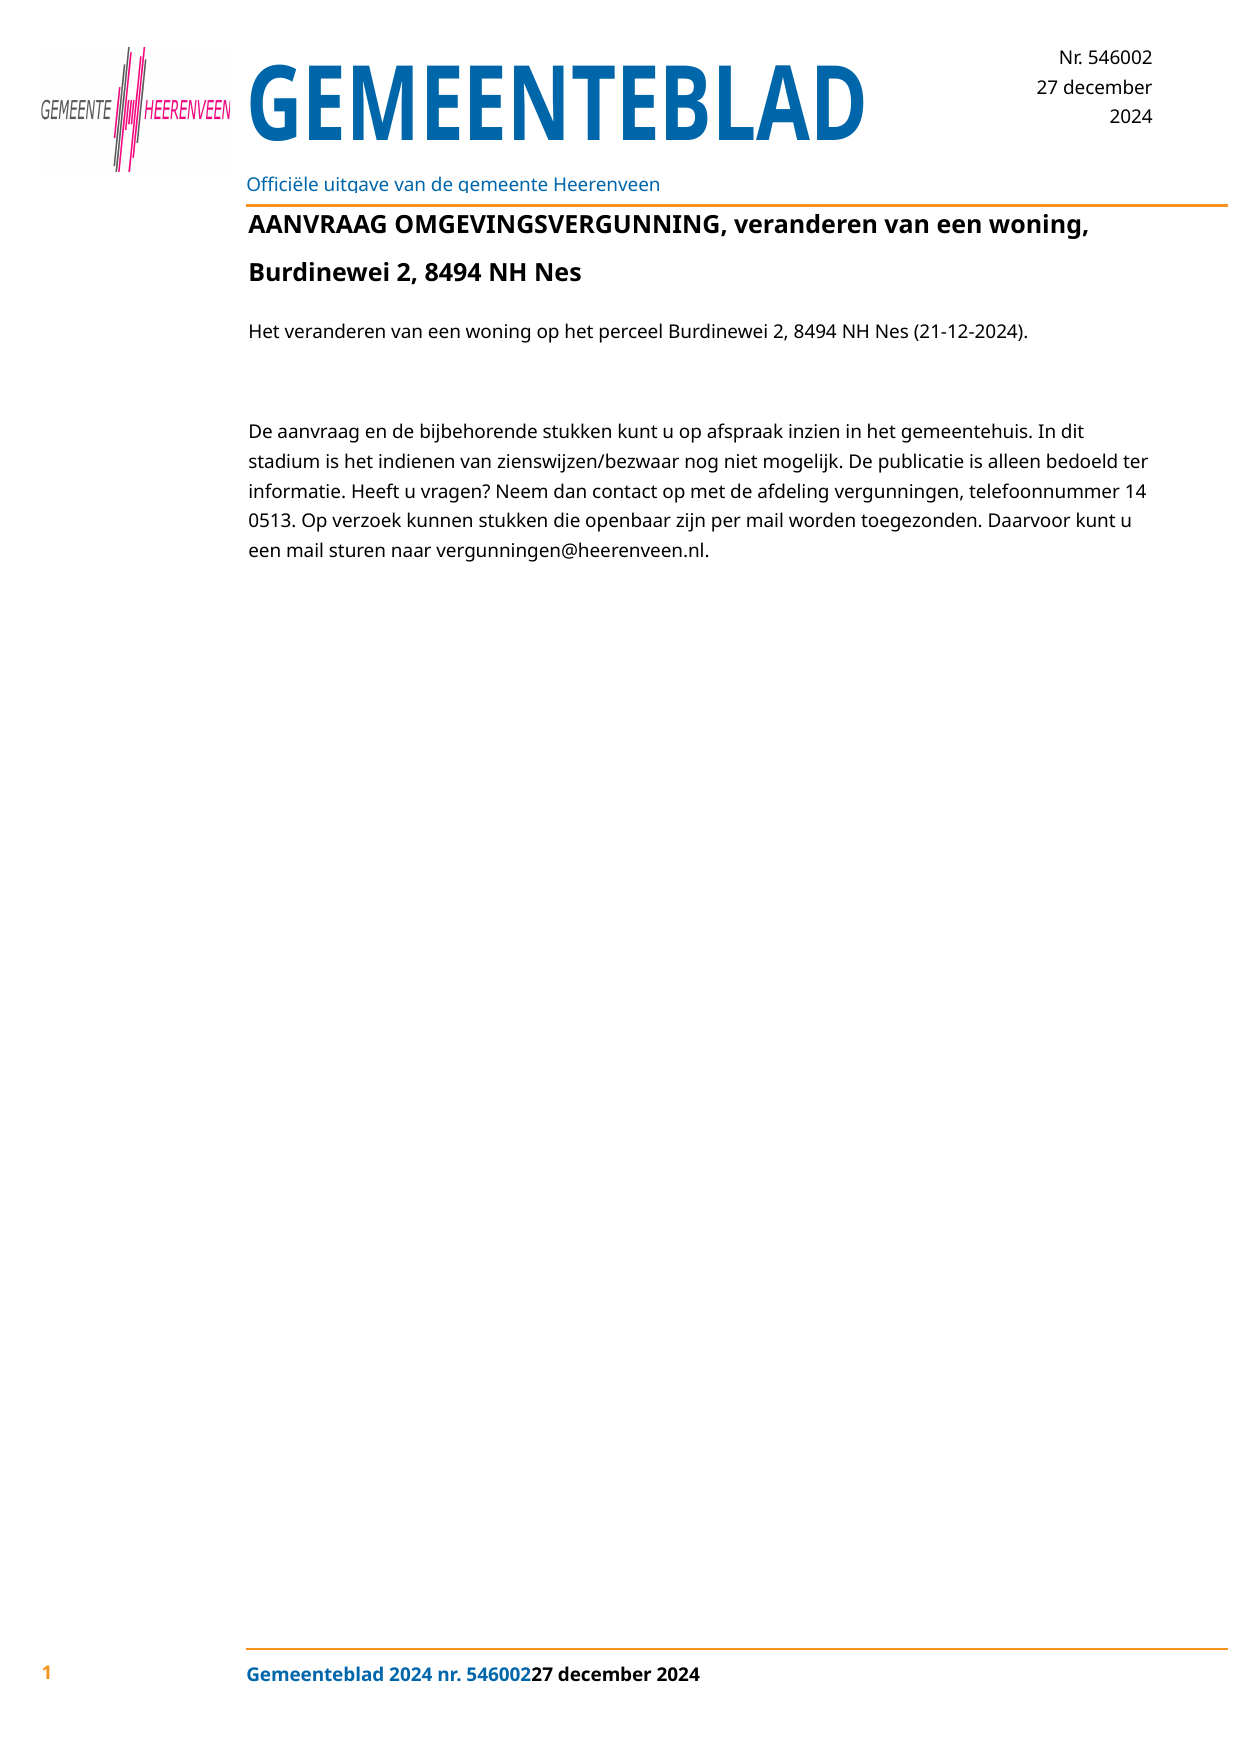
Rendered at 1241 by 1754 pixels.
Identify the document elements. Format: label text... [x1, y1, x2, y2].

picture [41, 47, 231, 172]
text Het veranderen van een woning op het perceel Burdinewei 2, 8494 NH Nes (21-12-2024). [248, 318, 1152, 344]
text AANVRAAG OMGEVINGSVERGUNNING, veranderen van een woning, Burdinewei 2, 8494 NH Nes [248, 207, 1152, 288]
text De aanvraag en de bijbehorende stukken kunt u op afspraak inzien in het gemeentehuis. In dit stadium is het indienen van zienswijzen/bezwaar nog niet mogelijk. De publicatie is alleen bedoeld ter informatie. Heeft u vragen? Neem dan contact op met de afdeling vergunningen, telefoonnummer 14 0513. Op verzoek kunnen stukken die openbaar zijn per mail worden toegezonden. Daarvoor kunt u een mail sturen naar vergunningen@heerenveen.nl. [248, 419, 1152, 563]
